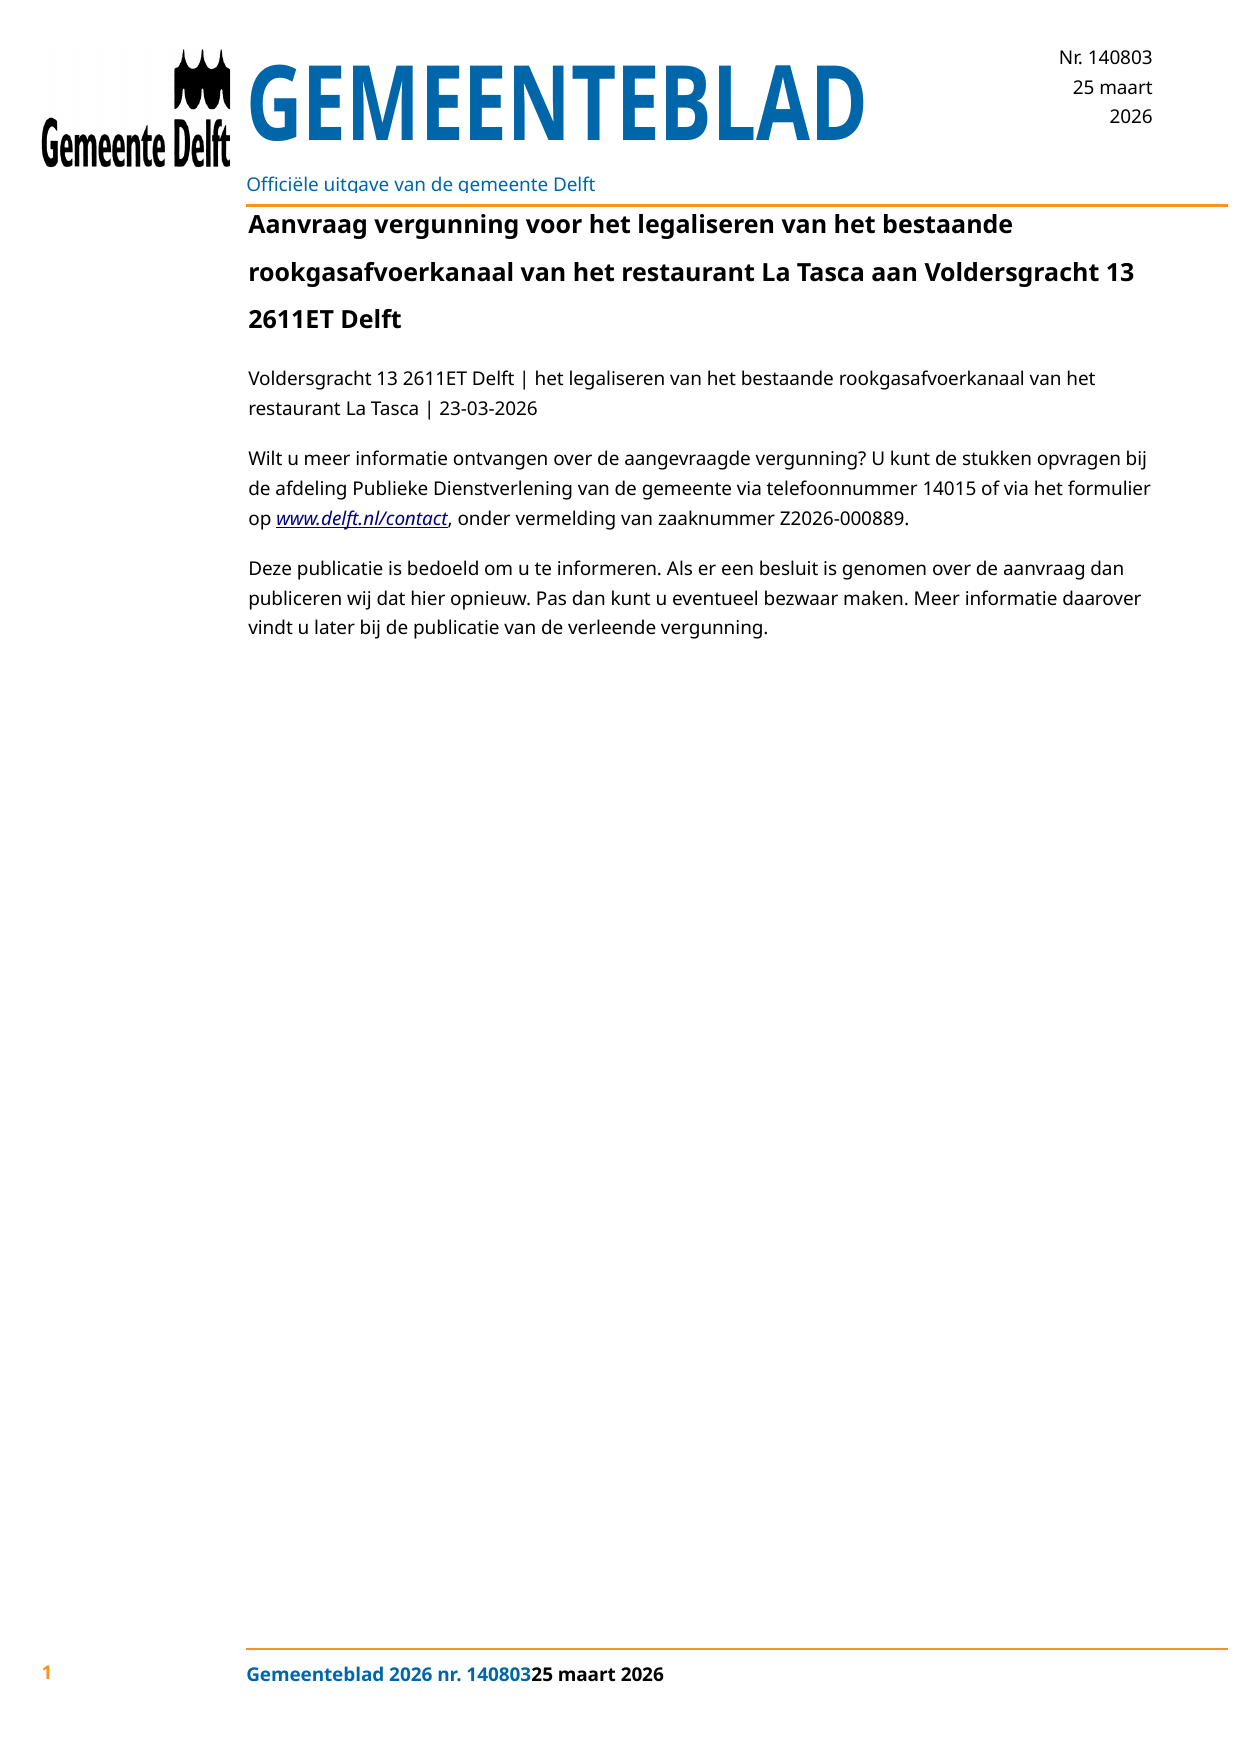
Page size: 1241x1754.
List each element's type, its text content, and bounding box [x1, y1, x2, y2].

text Voldersgracht 13 2611ET Delft | het legaliseren van het bestaande rookgasafvoerkanaal van het restaurant La Tasca | 23-03-2026 [248, 366, 1152, 421]
text Deze publicatie is bedoeld om u te informeren. Als er een besluit is genomen over de aanvraag dan publiceren wij dat hier opnieuw. Pas dan kunt u eventueel bezwaar maken. Meer informatie daarover vindt u later bij de publicatie van de verleende vergunning. [248, 555, 1152, 640]
picture [41, 47, 231, 172]
text Aanvraag vergunning voor het legaliseren van het bestaande rookgasafvoerkanaal van het restaurant La Tasca aan Voldersgracht 13 2611ET Delft [248, 207, 1152, 336]
text Wilt u meer informatie ontvangen over de aangevraagde vergunning? U kunt de stukken opvragen bij de afdeling Publieke Dienstverlening van de gemeente via telefoonnummer 14015 of via het formulier op www.delft.nl/contact, onder vermelding van zaaknummer Z2026-000889. [248, 446, 1152, 530]
